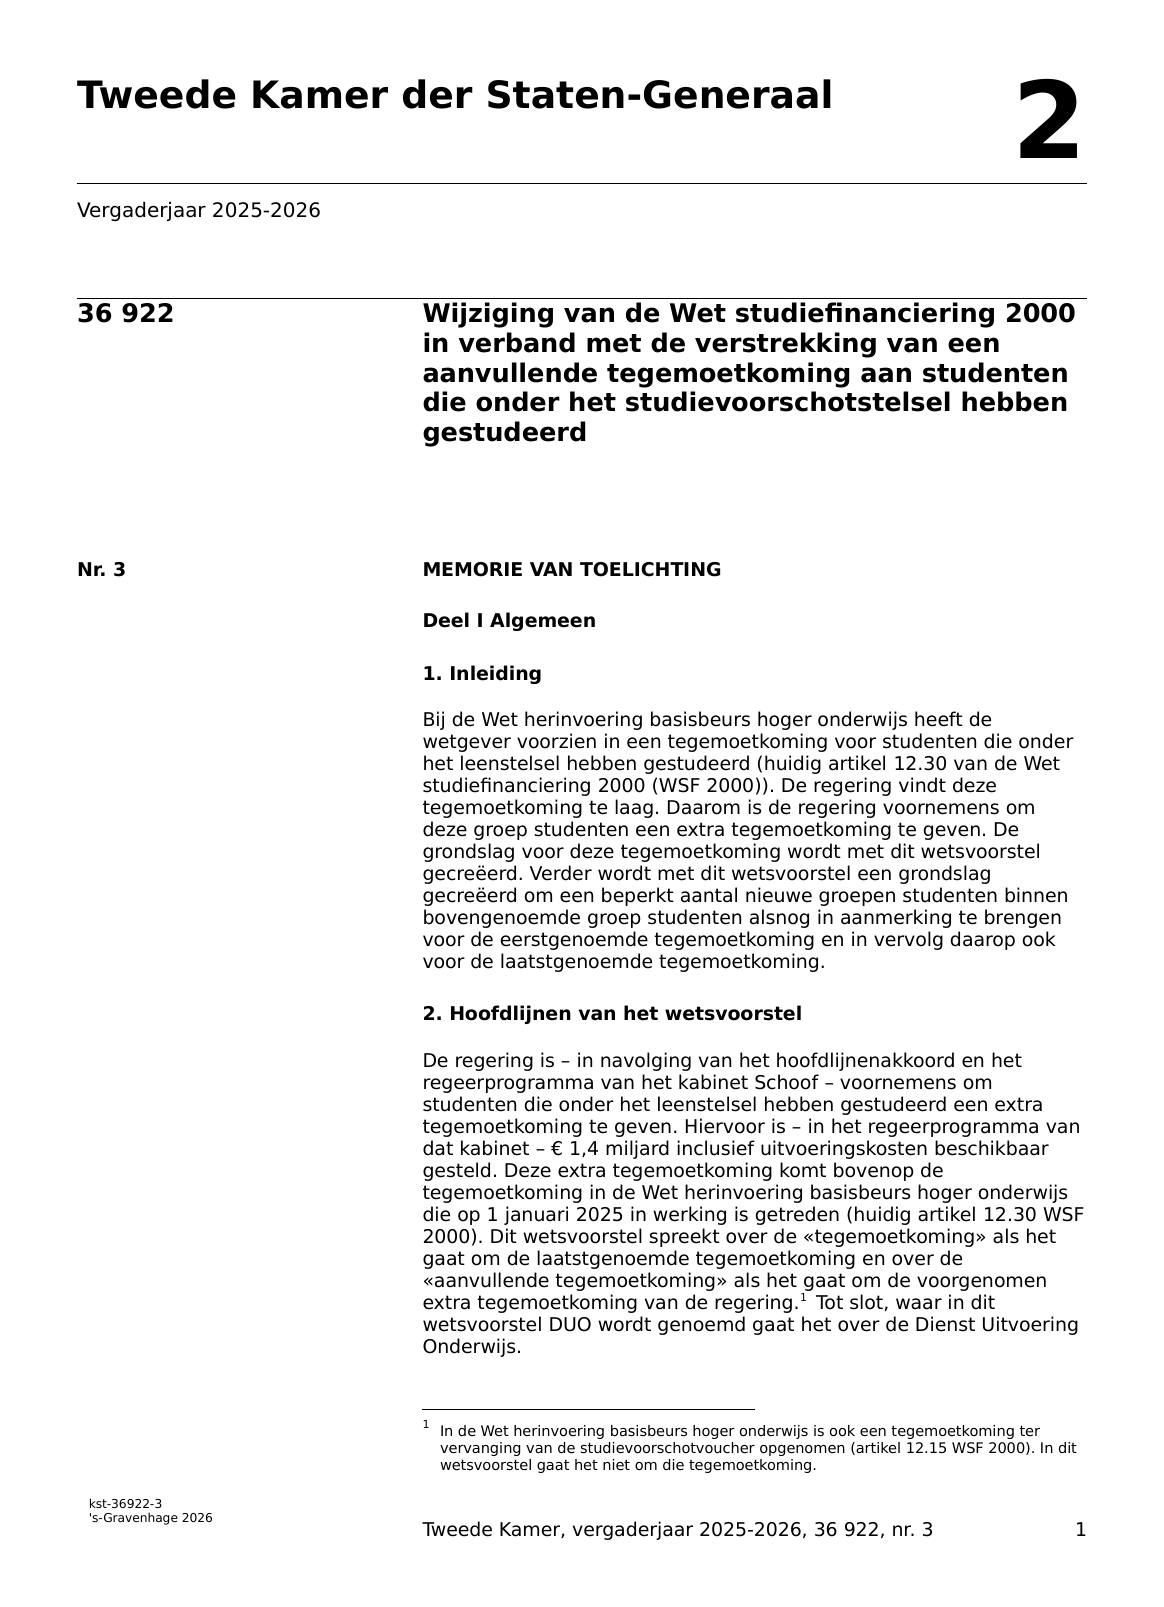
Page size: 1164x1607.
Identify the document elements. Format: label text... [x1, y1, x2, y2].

text 's-Gravenhage 2026 [88, 1511, 323, 1525]
text De regering is – in navolging van het hoofdlijnenakkoord en het regeerprogramma van het kabinet Schoof – voornemens om studenten die onder het leenstelsel hebben gestudeerd een extra tegemoetkoming te geven. Hiervoor is – in het regeerprogramma van dat kabinet – € 1,4 miljard inclusief uitvoeringskosten beschikbaar gesteld. Deze extra tegemoetkoming komt bovenop de tegemoetkoming in de Wet herinvoering basisbeurs hoger onderwijs die op 1 januari 2025 in werking is getreden (huidig artikel 12.30 WSF 2000). Dit wetsvoorstel spreekt over de «tegemoetkoming» als het gaat om de laatstgenoemde tegemoetkoming en over de «aanvullende tegemoetkoming» als het gaat om de voorgenomen extra tegemoetkoming van de regering. Tot slot, waar in dit wetsvoorstel DUO wordt genoemd gaat het over de Dienst Uitvoering Onderwijs. [422, 1050, 1087, 1358]
text In de Wet herinvoering basisbeurs hoger onderwijs is ook een tegemoetkoming ter vervanging van de studievoorschotvoucher opgenomen (artikel 12.15 WSF 2000). In dit wetsvoorstel gaat het niet om die tegemoetkoming. [422, 1418, 1087, 1474]
subtitle 2. Hoofdlijnen van het wetsvoorstel [422, 1003, 1087, 1025]
subtitle Nr. 3 MEMORIE VAN TOELICHTING [77, 558, 1087, 580]
table_cell Vergaderjaar 2025-2026 [77, 184, 1087, 298]
text kst-36922-3 [88, 1497, 323, 1511]
subtitle Deel I Algemeen [422, 610, 1087, 632]
table_header 2 [886, 59, 1087, 183]
subtitle 1. Inleiding [422, 662, 1087, 684]
text Bij de Wet herinvoering basisbeurs hoger onderwijs heeft de wetgever voorzien in een tegemoetkoming voor studenten die onder het leenstelsel hebben gestudeerd (huidig artikel 12.30 van de Wet studiefinanciering 2000 (WSF 2000)). De regering vindt deze tegemoetkoming te laag. Daarom is de regering voornemens om deze groep studenten een extra tegemoetkoming te geven. De grondslag voor deze tegemoetkoming wordt met dit wetsvoorstel gecreëerd. Verder wordt met dit wetsvoorstel een grondslag gecreëerd om een beperkt aantal nieuwe groepen studenten binnen bovengenoemde groep studenten alsnog in aanmerking te brengen voor de eerstgenoemde tegemoetkoming en in vervolg daarop ook voor de laatstgenoemde tegemoetkoming. [422, 709, 1087, 973]
subtitle 36 922 Wijziging van de Wet studiefinanciering 2000 in verband met de verstrekking van een aanvullende tegemoetkoming aan studenten die onder het studievoorschotstelsel hebben gestudeerd [77, 299, 1087, 447]
table_header Tweede Kamer der Staten-Generaal [77, 59, 886, 183]
